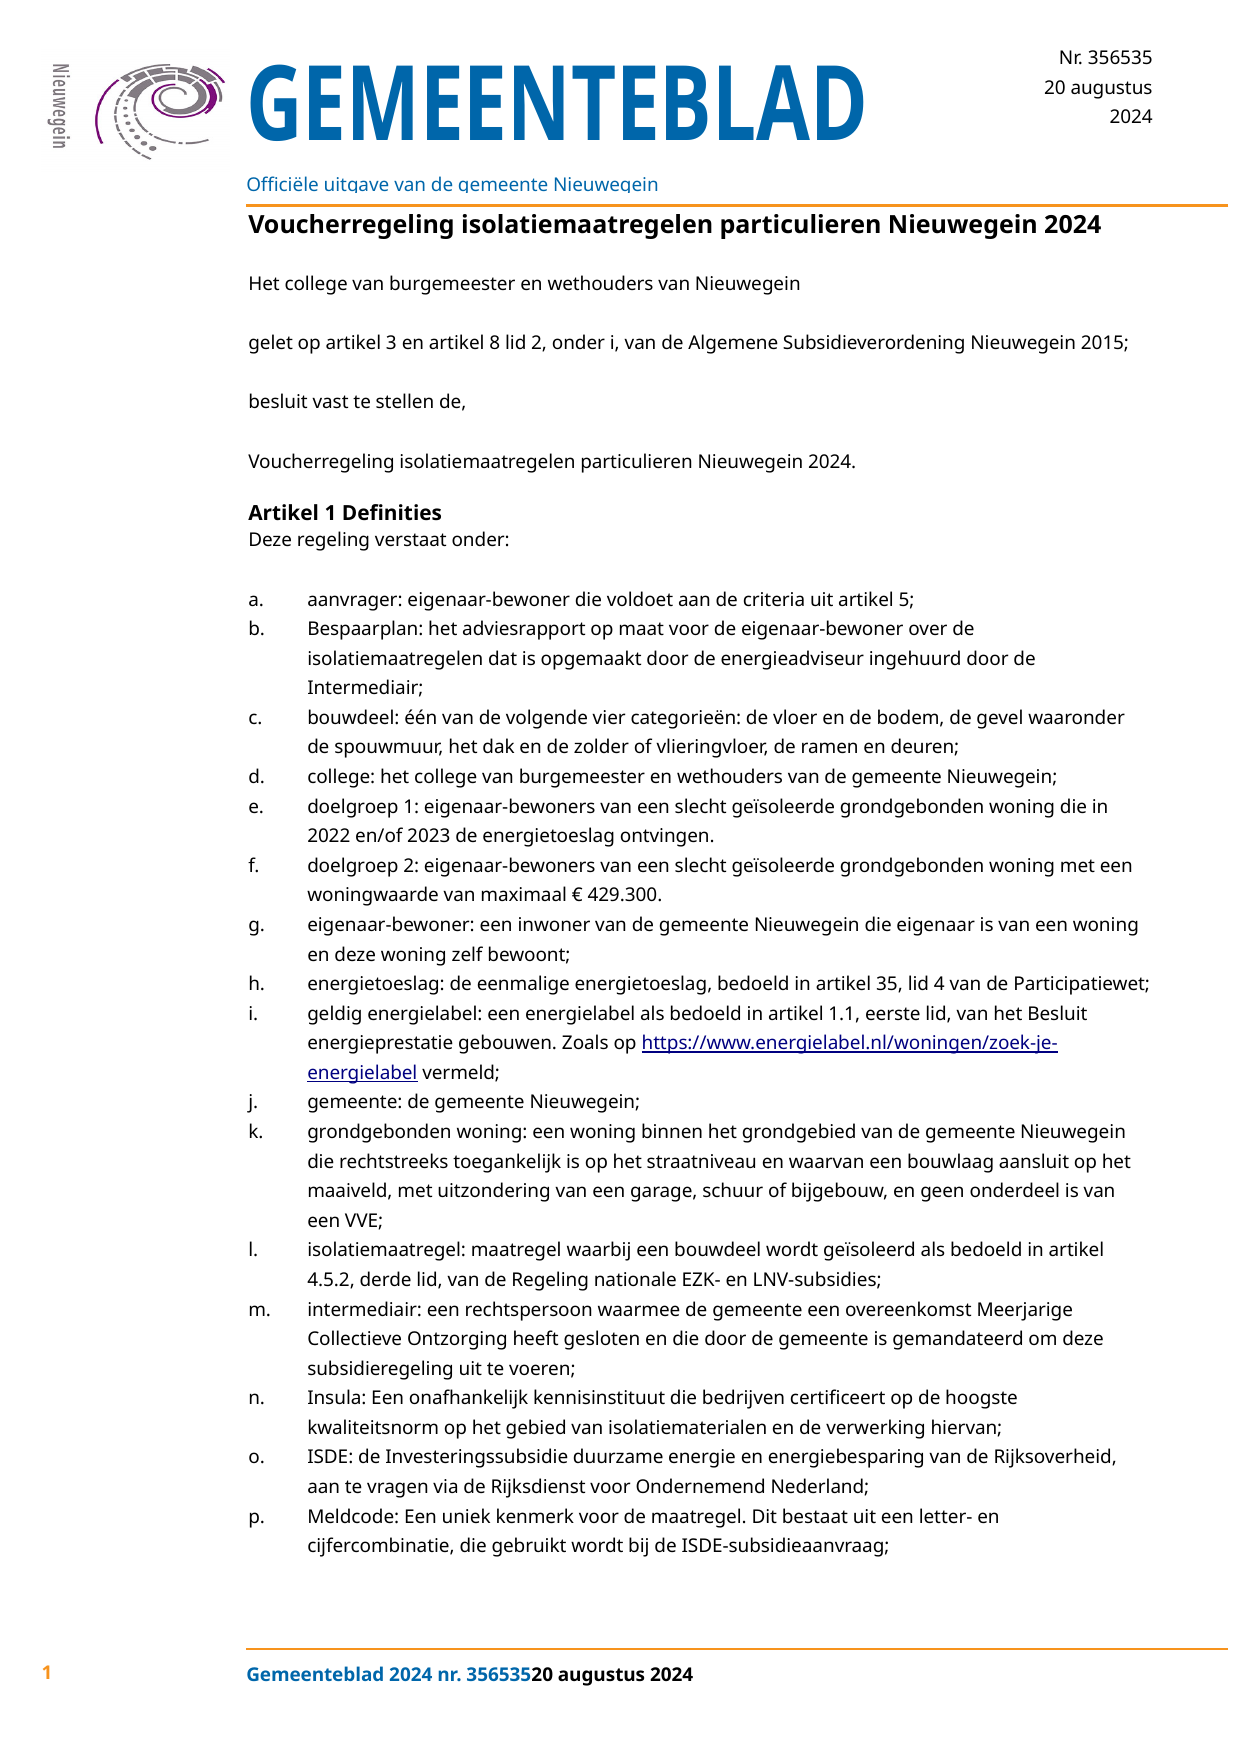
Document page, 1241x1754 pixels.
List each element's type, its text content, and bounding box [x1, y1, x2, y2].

text Voucherregeling isolatiemaatregelen particulieren Nieuwegein 2024. [248, 448, 1152, 473]
list Bespaarplan: het adviesrapport op maat voor de eigenaar-bewoner over de isolatiemaatregelen dat is opgemaakt door de energieadviseur ingehuurd door de Intermediair; [248, 615, 1152, 700]
list energietoeslag: de eenmalige energietoeslag, bedoeld in artikel 35, lid 4 van de Participatiewet; [248, 970, 1152, 996]
list geldig energielabel: een energielabel als bedoeld in artikel 1.1, eerste lid, van het Besluit energieprestatie gebouwen. Zoals op https://www.energielabel.nl/woningen/zoek-je-energielabel vermeld; [248, 1000, 1152, 1085]
list bouwdeel: één van de volgende vier categorieën: de vloer en de bodem, de gevel waaronder de spouwmuur, het dak en de zolder of vlieringvloer, de ramen en deuren; [248, 704, 1152, 759]
list college: het college van burgemeester en wethouders van de gemeente Nieuwegein; [248, 763, 1152, 789]
text besluit vast te stellen de, [248, 389, 1152, 414]
text Het college van burgemeester en wethouders van Nieuwegein [248, 270, 1152, 296]
list Meldcode: Een uniek kenmerk voor de maatregel. Dit bestaat uit een letter- en cijfercombinatie, die gebruikt wordt bij de ISDE-subsidieaanvraag; [248, 1503, 1152, 1558]
text Deze regeling verstaat onder: [248, 527, 1152, 552]
text Voucherregeling isolatiemaatregelen particulieren Nieuwegein 2024 [248, 207, 1152, 241]
list aanvrager: eigenaar-bewoner die voldoet aan de criteria uit artikel 5; [248, 586, 1152, 612]
list Insula: Een onafhankelijk kennisinstituut die bedrijven certificeert op de hoogste kwaliteitsnorm op het gebied van isolatiematerialen en de verwerking hiervan; [248, 1384, 1152, 1440]
list ISDE: de Investeringssubsidie duurzame energie en energiebesparing van de Rijksoverheid, aan te vragen via de Rijksdienst voor Ondernemend Nederland; [248, 1444, 1152, 1499]
picture [41, 47, 231, 172]
text gelet op artikel 3 en artikel 8 lid 2, onder i, van de Algemene Subsidieverordening Nieuwegein 2015; [248, 329, 1152, 355]
list grondgebonden woning: een woning binnen het grondgebied van de gemeente Nieuwegein die rechtstreeks toegankelijk is op het straatniveau en waarvan een bouwlaag aansluit op het maaiveld, met uitzondering van een garage, schuur of bijgebouw, en geen onderdeel is van een VVE; [248, 1118, 1152, 1233]
list intermediair: een rechtspersoon waarmee de gemeente een overeenkomst Meerjarige Collectieve Ontzorging heeft gesloten en die door de gemeente is gemandateerd om deze subsidieregeling uit te voeren; [248, 1296, 1152, 1381]
list eigenaar-bewoner: een inwoner van de gemeente Nieuwegein die eigenaar is van een woning en deze woning zelf bewoont; [248, 911, 1152, 967]
list doelgroep 2: eigenaar-bewoners van een slecht geïsoleerde grondgebonden woning met een woningwaarde van maximaal € 429.300. [248, 852, 1152, 907]
list doelgroep 1: eigenaar-bewoners van een slecht geïsoleerde grondgebonden woning die in 2022 en/of 2023 de energietoeslag ontvingen. [248, 793, 1152, 848]
list gemeente: de gemeente Nieuwegein; [248, 1089, 1152, 1114]
list isolatiemaatregel: maatregel waarbij een bouwdeel wordt geïsoleerd als bedoeld in artikel 4.5.2, derde lid, van de Regeling nationale EZK- en LNV-subsidies; [248, 1237, 1152, 1292]
text Artikel 1 Definities [248, 498, 1152, 527]
